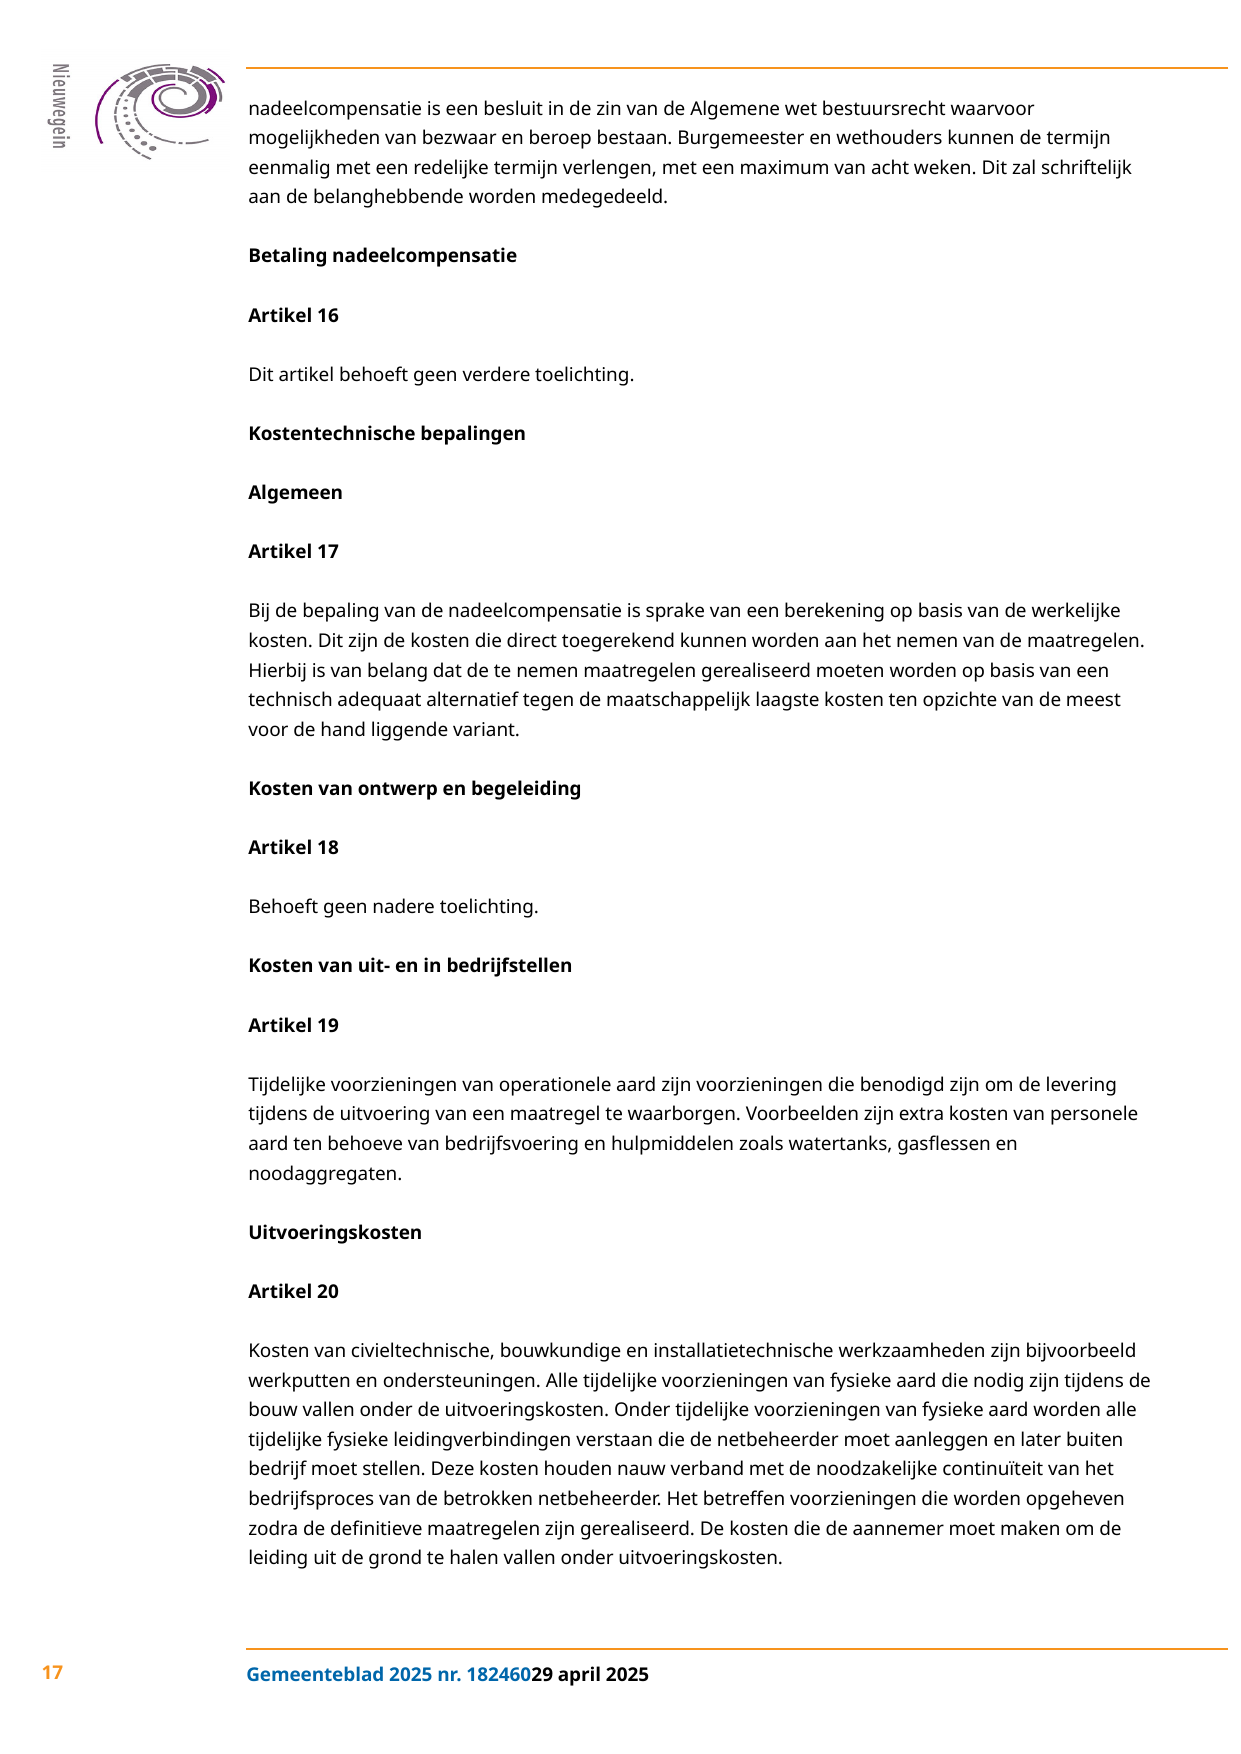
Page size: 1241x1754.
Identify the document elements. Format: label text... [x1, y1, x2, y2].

text Kostentechnische bepalingen [248, 420, 1152, 446]
text Kosten van civieltechnische, bouwkundige en installatietechnische werkzaamheden zijn bijvoorbeeld werkputten en ondersteuningen. Alle tijdelijke voorzieningen van fysieke aard die nodig zijn tijdens de bouw vallen onder de uitvoeringskosten. Onder tijdelijke voorzieningen van fysieke aard worden alle tijdelijke fysieke leidingverbindingen verstaan die de netbeheerder moet aanleggen en later buiten bedrijf moet stellen. Deze kosten houden nauw verband met de noodzakelijke continuïteit van het bedrijfsproces van de betrokken netbeheerder. Het betreffen voorzieningen die worden opgeheven zodra de definitieve maatregelen zijn gerealiseerd. De kosten die de aannemer moet maken om de leiding uit de grond te halen vallen onder uitvoeringskosten. [248, 1337, 1152, 1570]
picture [41, 47, 231, 172]
text Artikel 19 [248, 1012, 1152, 1038]
text Behoeft geen nadere toelichting. [248, 893, 1152, 919]
text Kosten van uit- en in bedrijfstellen [248, 953, 1152, 978]
text Artikel 18 [248, 834, 1152, 860]
text Artikel 17 [248, 538, 1152, 564]
text Uitvoeringskosten [248, 1219, 1152, 1245]
text Algemeen [248, 479, 1152, 505]
text nadeelcompensatie is een besluit in de zin van de Algemene wet bestuursrecht waarvoor mogelijkheden van bezwaar en beroep bestaan. Burgemeester en wethouders kunnen de termijn eenmalig met een redelijke termijn verlengen, met een maximum van acht weken. Dit zal schriftelijk aan de belanghebbende worden medegedeeld. [248, 95, 1152, 209]
text Kosten van ontwerp en begeleiding [248, 775, 1152, 801]
text Artikel 16 [248, 302, 1152, 328]
text Bij de bepaling van de nadeelcompensatie is sprake van een berekening op basis van de werkelijke kosten. Dit zijn de kosten die direct toegerekend kunnen worden aan het nemen van de maatregelen. Hierbij is van belang dat de te nemen maatregelen gerealiseerd moeten worden op basis van een technisch adequaat alternatief tegen de maatschappelijk laagste kosten ten opzichte van de meest voor de hand liggende variant. [248, 598, 1152, 742]
text Artikel 20 [248, 1278, 1152, 1304]
text Dit artikel behoeft geen verdere toelichting. [248, 361, 1152, 387]
text Tijdelijke voorzieningen van operationele aard zijn voorzieningen die benodigd zijn om de levering tijdens de uitvoering van een maatregel te waarborgen. Voorbeelden zijn extra kosten van personele aard ten behoeve van bedrijfsvoering en hulpmiddelen zoals watertanks, gasflessen en noodaggregaten. [248, 1071, 1152, 1186]
text Betaling nadeelcompensatie [248, 243, 1152, 268]
